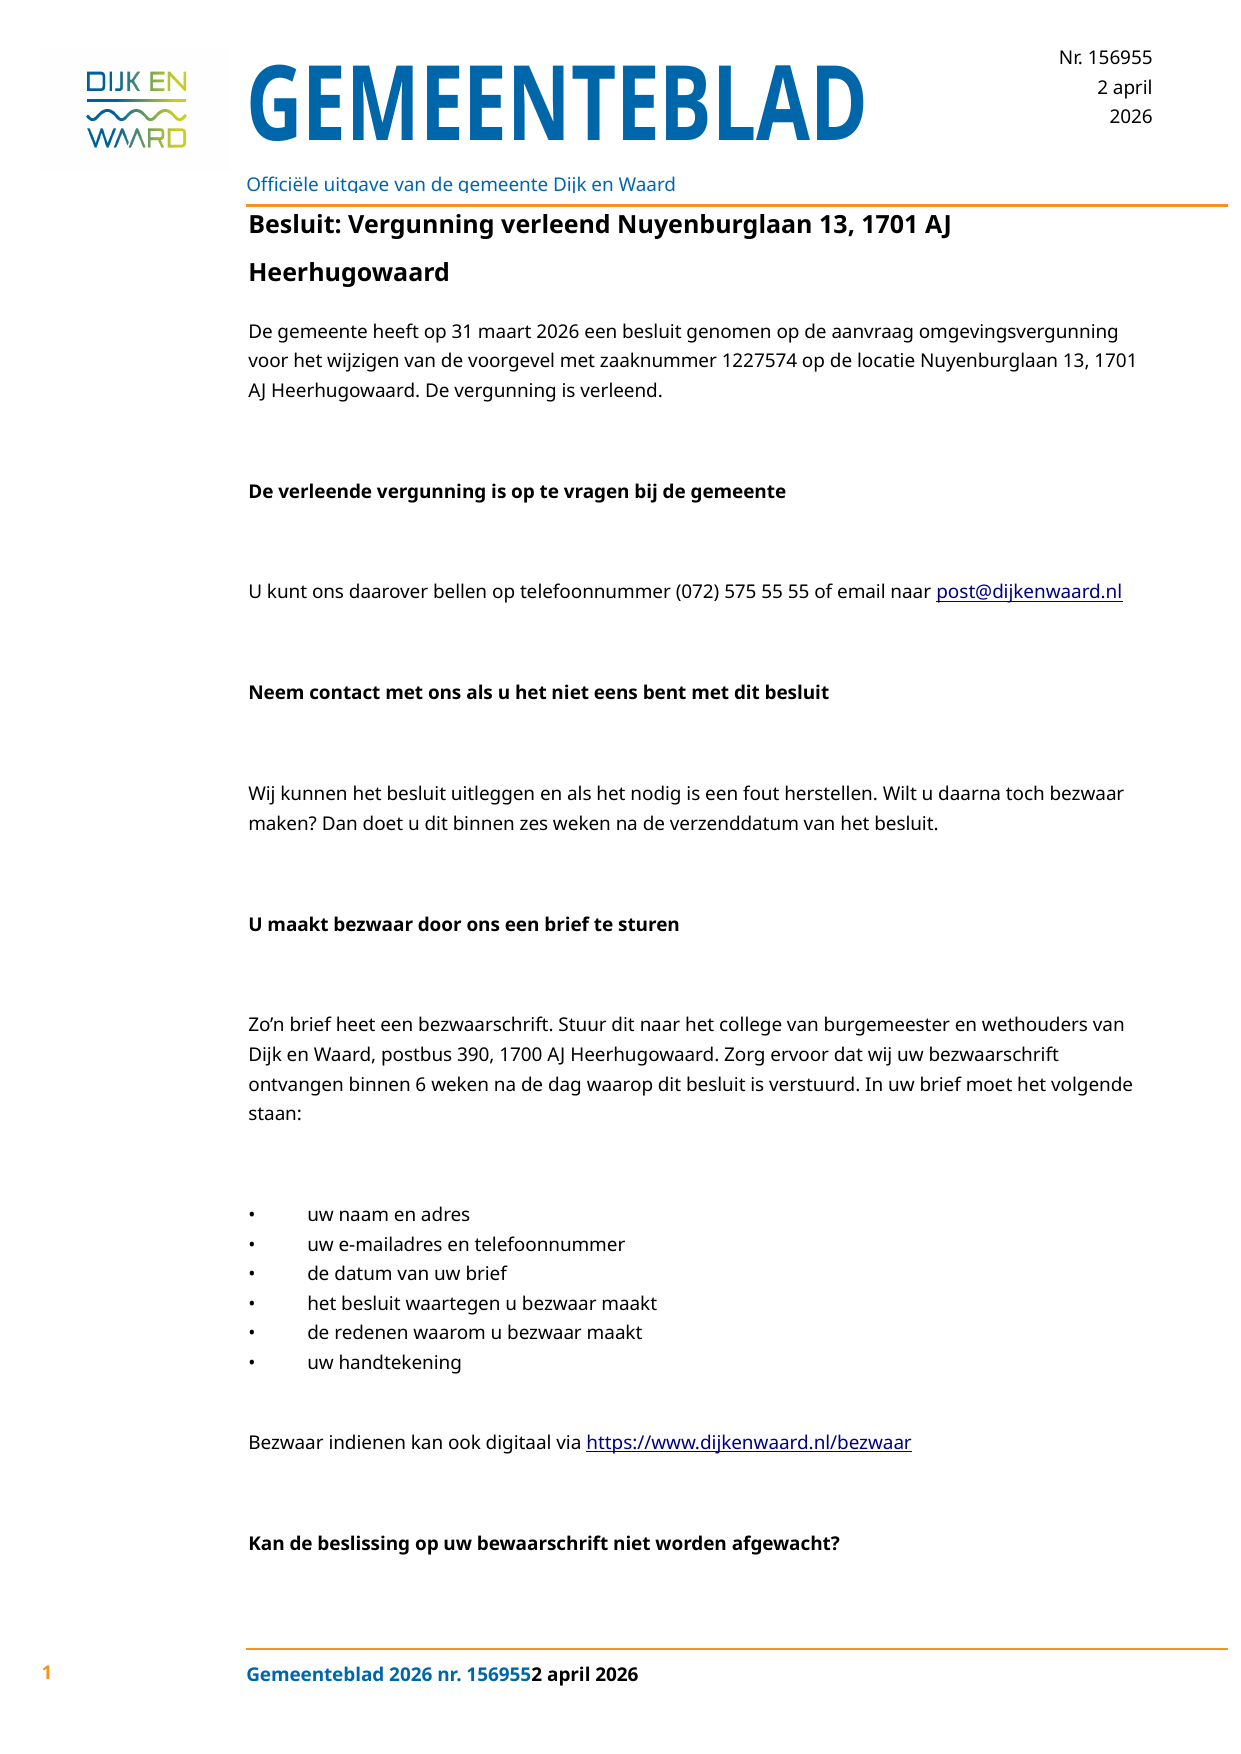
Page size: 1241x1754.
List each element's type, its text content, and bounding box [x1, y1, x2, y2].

list uw naam en adres [248, 1201, 1152, 1227]
text De gemeente heeft op 31 maart 2026 een besluit genomen op de aanvraag omgevingsvergunning voor het wijzigen van de voorgevel met zaaknummer 1227574 op de locatie Nuyenburglaan 13, 1701 AJ Heerhugowaard. De vergunning is verleend. [248, 318, 1152, 403]
picture [41, 47, 231, 172]
list de redenen waarom u bezwaar maakt [248, 1319, 1152, 1345]
list de datum van uw brief [248, 1260, 1152, 1286]
text Wij kunnen het besluit uitleggen en als het nodig is een fout herstellen. Wilt u daarna toch bezwaar maken? Dan doet u dit binnen zes weken na de verzenddatum van het besluit. [248, 780, 1152, 836]
list het besluit waartegen u bezwaar maakt [248, 1290, 1152, 1316]
text Kan de beslissing op uw bewaarschrift niet worden afgewacht? [248, 1530, 1152, 1556]
text Bezwaar indienen kan ook digitaal via https://www.dijkenwaard.nl/bezwaar [248, 1429, 1152, 1455]
text Zo’n brief heet een bezwaarschrift. Stuur dit naar het college van burgemeester en wethouders van Dijk en Waard, postbus 390, 1700 AJ Heerhugowaard. Zorg ervoor dat wij uw bezwaarschrift ontvangen binnen 6 weken na de dag waarop dit besluit is verstuurd. In uw brief moet het volgende staan: [248, 1012, 1152, 1126]
list uw e-mailadres en telefoonnummer [248, 1231, 1152, 1257]
text U maakt bezwaar door ons een brief te sturen [248, 911, 1152, 937]
text U kunt ons daarover bellen op telefoonnummer (072) 575 55 55 of email naar post@dijkenwaard.nl [248, 579, 1152, 604]
text Besluit: Vergunning verleend Nuyenburglaan 13, 1701 AJ Heerhugowaard [248, 207, 1152, 288]
text De verleende vergunning is op te vragen bij de gemeente [248, 478, 1152, 504]
text Neem contact met ons als u het niet eens bent met dit besluit [248, 679, 1152, 705]
list uw handtekening [248, 1349, 1152, 1375]
